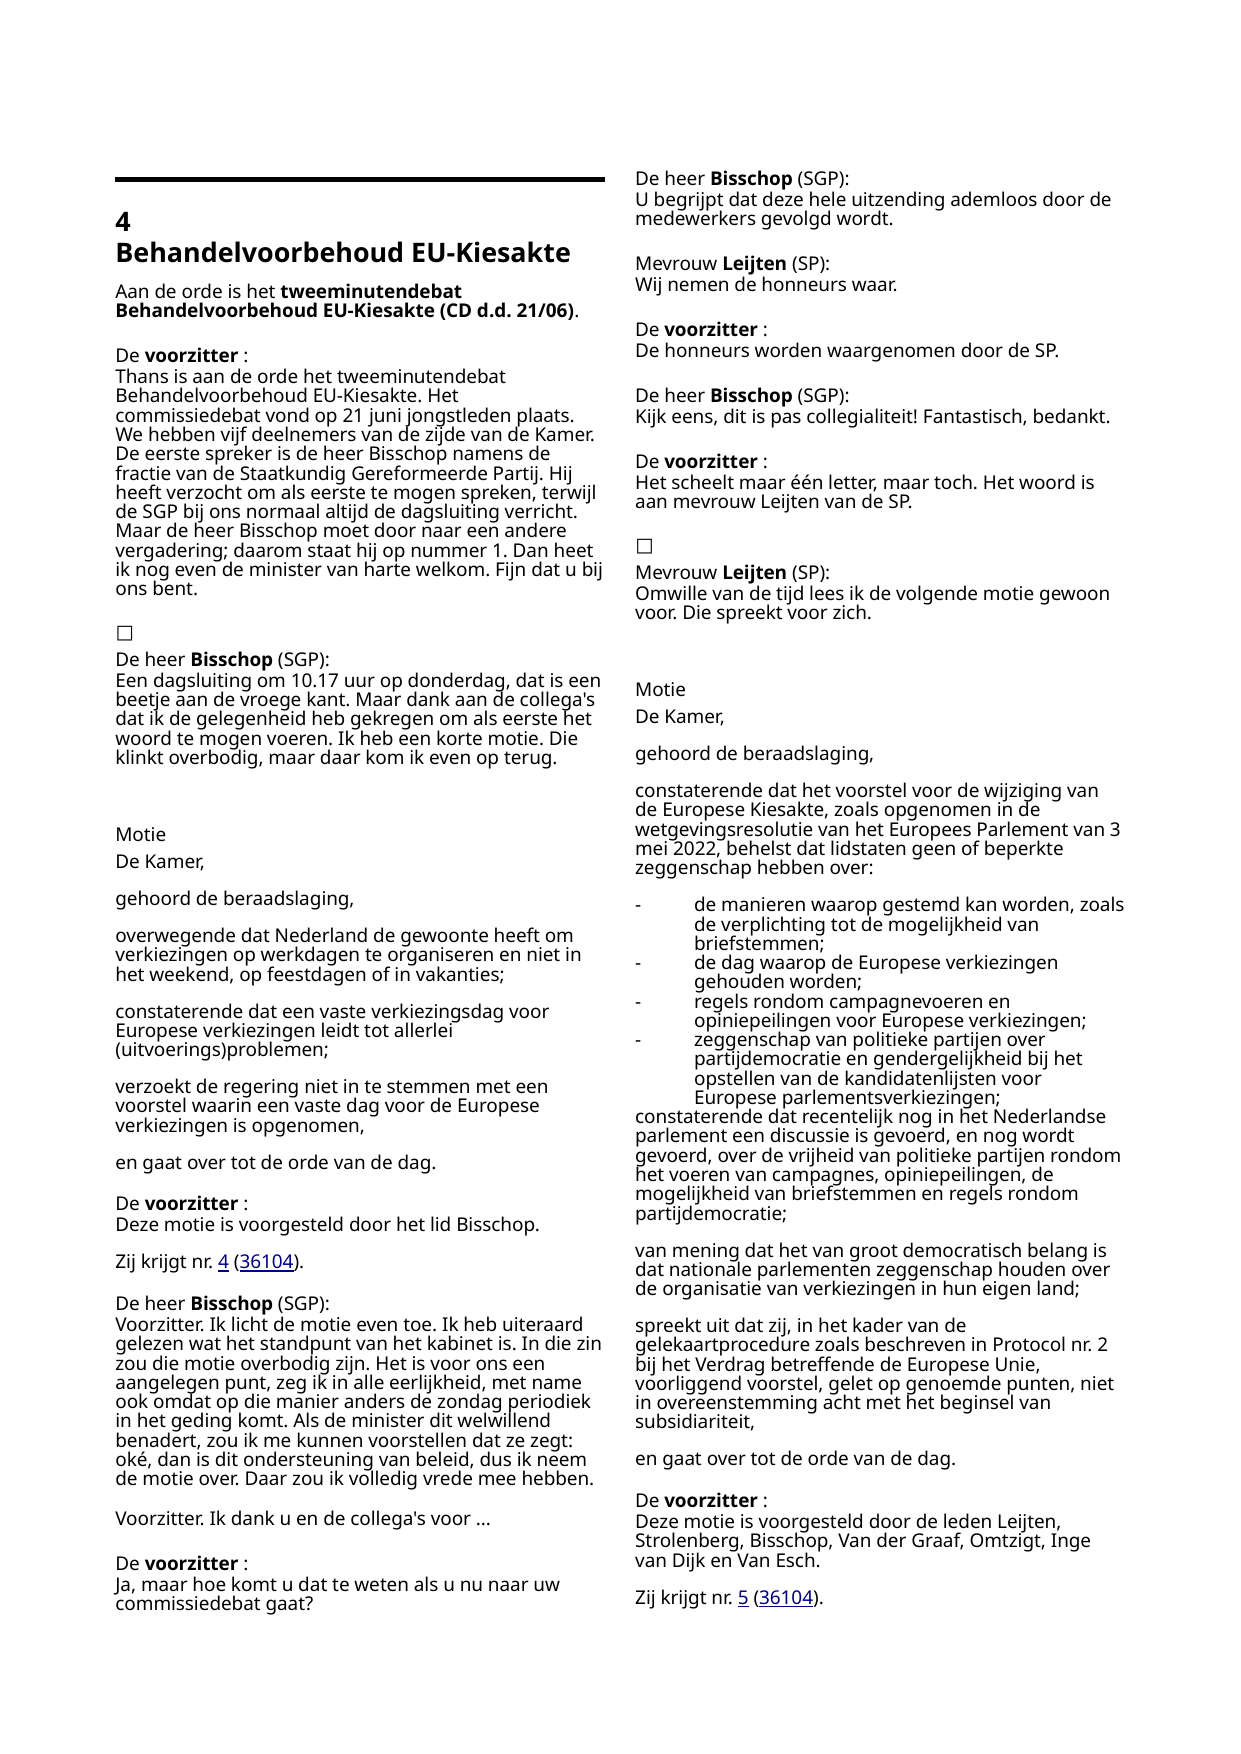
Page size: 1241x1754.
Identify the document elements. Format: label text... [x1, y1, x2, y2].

text constaterende dat het voorstel voor de wijziging van de Europese Kiesakte, zoals opgenomen in de wetgevingsresolutie van het Europees Parlement van 3 mei 2022, behelst dat lidstaten geen of beperkte zeggenschap hebben over: [635, 782, 1125, 878]
text Wij nemen de honneurs waar. [635, 276, 1125, 296]
text De honneurs worden waargenomen door de SP. [635, 342, 1125, 361]
text Een dagsluiting om 10.17 uur op donderdag, dat is een beetje aan de vroege kant. Maar dank aan de collega's dat ik de gelegenheid heb gekregen om als eerste het woord te mogen voeren. Ik heb een korte motie. Die klinkt overbodig, maar daar kom ik even op terug. [115, 672, 605, 768]
text spreekt uit dat zij, in het kader van de gelekaartprocedure zoals beschreven in Protocol nr. 2 bij het Verdrag betreffende de Europese Unie, voorliggend voorstel, gelet op genoemde punten, niet in overeenstemming acht met het beginsel van subsidiariteit, [635, 1317, 1125, 1433]
text De voorzitter : [635, 1487, 1125, 1513]
text Aan de orde is het tweeminutendebat Behandelvoorbehoud EU-Kiesakte (CD d.d. 21/06). [115, 283, 605, 322]
text Zij krijgt nr. 5 (36104). [635, 1589, 1125, 1608]
text Mevrouw Leijten (SP): [635, 559, 1125, 584]
text De voorzitter : [635, 448, 1125, 474]
text Motie [635, 677, 1125, 702]
text gehoord de beraadslaging, [635, 745, 1125, 764]
text overwegende dat Nederland de gewoonte heeft om verkiezingen op werkdagen te organiseren en niet in het weekend, op feestdagen of in vakanties; [115, 927, 605, 985]
text gehoord de beraadslaging, [115, 890, 605, 909]
text van mening dat het van groot democratisch belang is dat nationale parlementen zeggenschap houden over de organisatie van verkiezingen in hun eigen land; [635, 1242, 1125, 1299]
text verzoekt de regering niet in te stemmen met een voorstel waarin een vaste dag voor de Europese verkiezingen is opgenomen, [115, 1078, 605, 1136]
text De voorzitter : [115, 1550, 605, 1576]
text De Kamer, [635, 708, 1125, 727]
text De voorzitter : [115, 1191, 605, 1216]
text De heer Bisschop (SGP): [635, 382, 1125, 408]
text en gaat over tot de orde van de dag. [635, 1450, 1125, 1470]
text Mevrouw Leijten (SP): [635, 251, 1125, 276]
text Ja, maar hoe komt u dat te weten als u nu naar uw commissiedebat gaat? [115, 1576, 605, 1615]
text Omwille van de tijd lees ik de volgende motie gewoon voor. Die spreekt voor zich. [635, 584, 1125, 623]
text Motie [115, 821, 605, 847]
text Deze motie is voorgesteld door het lid Bisschop. [115, 1216, 605, 1236]
text constaterende dat recentelijk nog in het Nederlandse parlement een discussie is gevoerd, en nog wordt gevoerd, over de vrijheid van politieke partijen rondom het voeren van campagnes, opiniepeilingen, de mogelijkheid van briefstemmen en regels rondom partijdemocratie; [635, 1108, 1125, 1224]
list de manieren waarop gestemd kan worden, zoals de verplichting tot de mogelijkheid van briefstemmen; [635, 896, 1125, 954]
text ⬜ [115, 620, 605, 646]
text U begrijpt dat deze hele uitzending ademloos door de medewerkers gevolgd wordt. [635, 191, 1125, 230]
list zeggenschap van politieke partijen over partijdemocratie en gendergelijkheid bij het opstellen van de kandidatenlijsten voor Europese parlementsverkiezingen; [635, 1031, 1125, 1108]
text Behandelvoorbehoud EU-Kiesakte [115, 239, 605, 283]
list de dag waarop de Europese verkiezingen gehouden worden; [635, 954, 1125, 993]
text 4 [115, 203, 605, 239]
text De voorzitter : [635, 316, 1125, 342]
text Zij krijgt nr. 4 (36104). [115, 1253, 605, 1273]
text Het scheelt maar één letter, maar toch. Het woord is aan mevrouw Leijten van de SP. [635, 474, 1125, 512]
text Voorzitter. Ik licht de motie even toe. Ik heb uiteraard gelezen wat het standpunt van het kabinet is. In die zin zou die motie overbodig zijn. Het is voor ons een aangelegen punt, zeg ik in alle eerlijkheid, met name ook omdat op die manier anders de zondag periodiek in het geding komt. Als de minister dit welwillend benadert, zou ik me kunnen voorstellen dat ze zegt: oké, dan is dit ondersteuning van beleid, dus ik neem de motie over. Daar zou ik volledig vrede mee hebben. [115, 1316, 605, 1489]
text en gaat over tot de orde van de dag. [115, 1154, 605, 1173]
text De voorzitter : [115, 342, 605, 368]
text De heer Bisschop (SGP): [115, 646, 605, 672]
text Thans is aan de orde het tweeminutendebat Behandelvoorbehoud EU-Kiesakte. Het commissiedebat vond op 21 juni jongstleden plaats. We hebben vijf deelnemers van de zijde van de Kamer. De eerste spreker is de heer Bisschop namens de fractie van de Staatkundig Gereformeerde Partij. Hij heeft verzocht om als eerste te mogen spreken, terwijl de SGP bij ons normaal altijd de dagsluiting verricht. Maar de heer Bisschop moet door naar een andere vergadering; daarom staat hij op nummer 1. Dan heet ik nog even de minister van harte welkom. Fijn dat u bij ons bent. [115, 368, 605, 599]
text Deze motie is voorgesteld door de leden Leijten, Strolenberg, Bisschop, Van der Graaf, Omtzigt, Inge van Dijk en Van Esch. [635, 1513, 1125, 1571]
text constaterende dat een vaste verkiezingsdag voor Europese verkiezingen leidt tot allerlei (uitvoerings)problemen; [115, 1003, 605, 1060]
text Voorzitter. Ik dank u en de collega's voor ... [115, 1510, 605, 1529]
text De heer Bisschop (SGP): [635, 165, 1125, 191]
list regels rondom campagnevoeren en opiniepeilingen voor Europese verkiezingen; [635, 993, 1125, 1031]
text ⬜ [635, 533, 1125, 559]
text De heer Bisschop (SGP): [115, 1290, 605, 1316]
text Kijk eens, dit is pas collegialiteit! Fantastisch, bedankt. [635, 408, 1125, 427]
text De Kamer, [115, 853, 605, 872]
